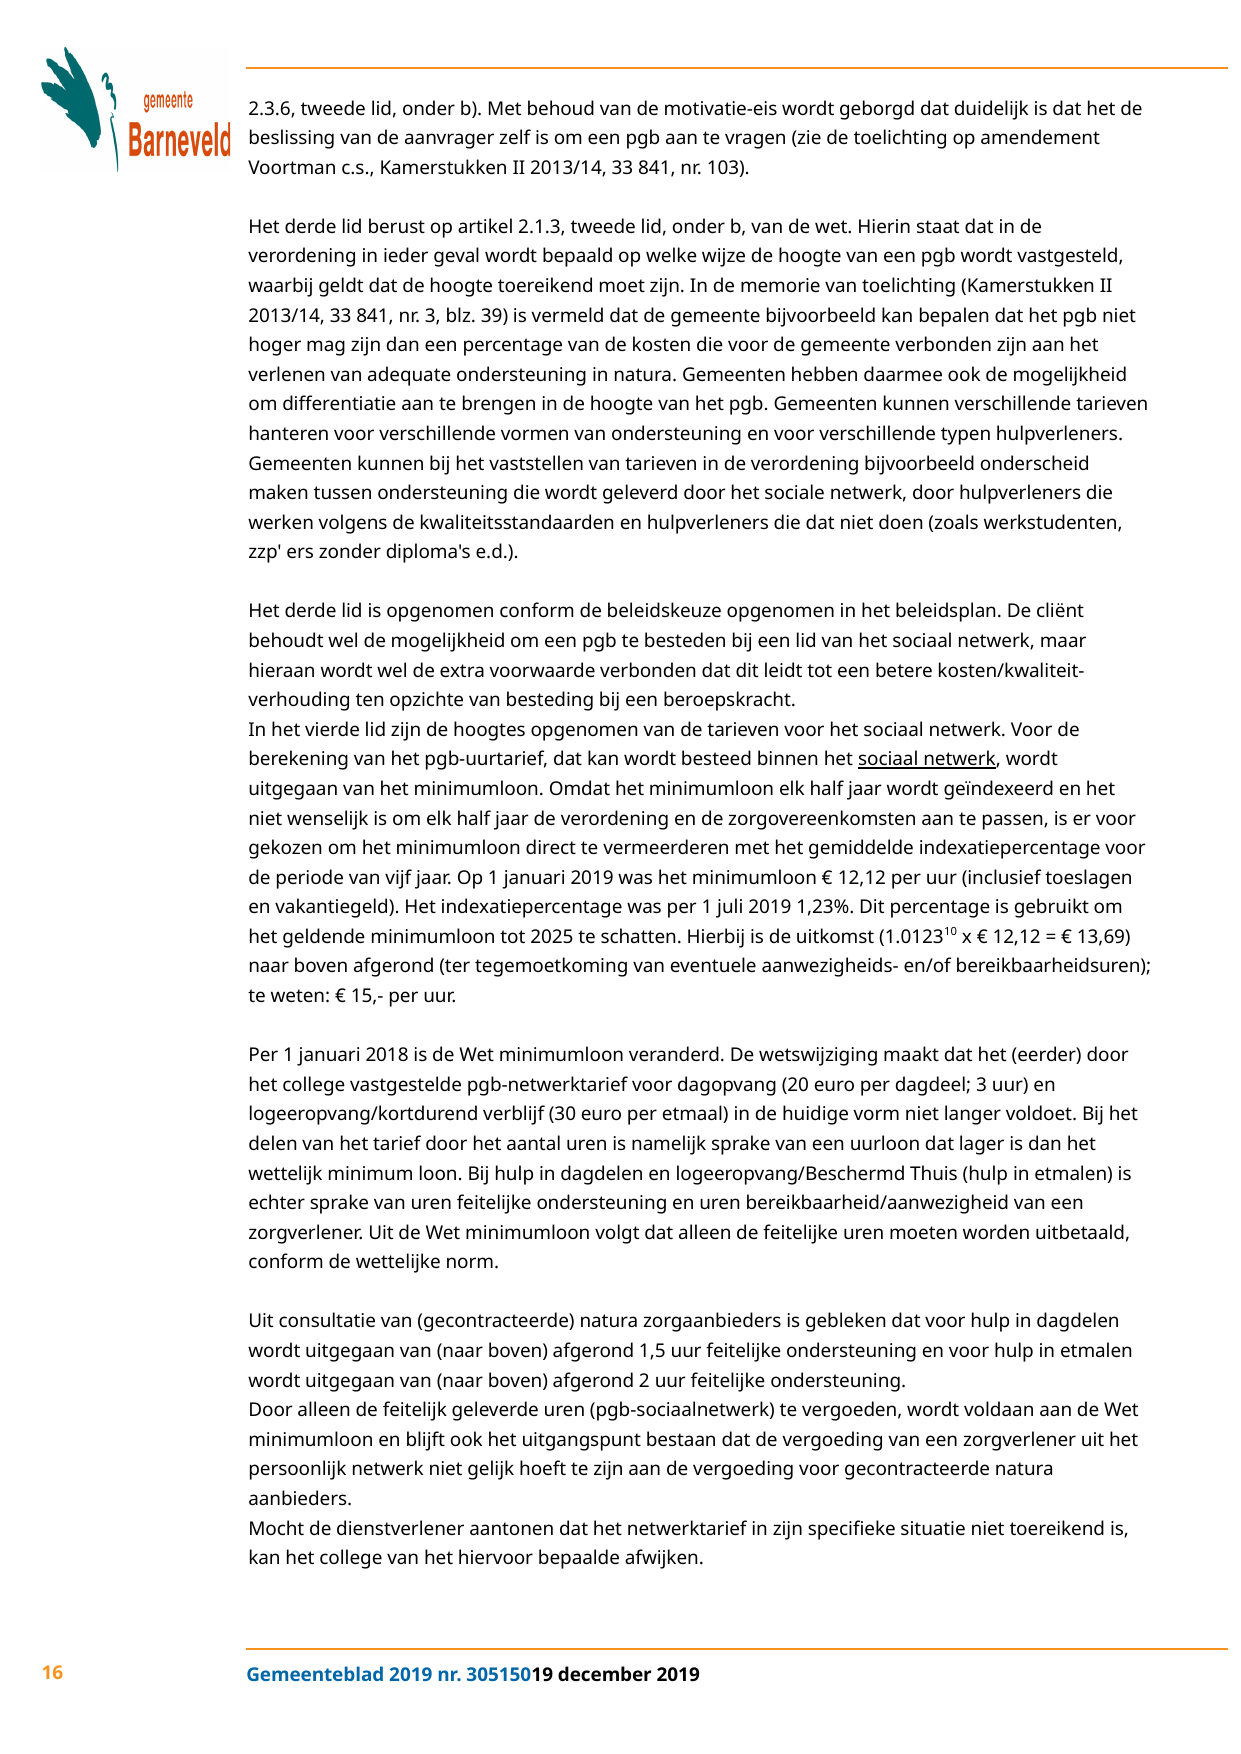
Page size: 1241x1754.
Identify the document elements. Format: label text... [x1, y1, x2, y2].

text Het derde lid is opgenomen conform de beleidskeuze opgenomen in het beleidsplan. De cliënt behoudt wel de mogelijkheid om een pgb te besteden bij een lid van het sociaal netwerk, maar hieraan wordt wel de extra voorwaarde verbonden dat dit leidt tot een betere kosten/kwaliteit-verhouding ten opzichte van besteding bij een beroepskracht. [248, 598, 1152, 712]
text Per 1 januari 2018 is de Wet minimumloon veranderd. De wetswijziging maakt dat het (eerder) door het college vastgestelde pgb-netwerktarief voor dagopvang (20 euro per dagdeel; 3 uur) en logeeropvang/kortdurend verblijf (30 euro per etmaal) in de huidige vorm niet langer voldoet. Bij het delen van het tarief door het aantal uren is namelijk sprake van een uurloon dat lager is dan het wettelijk minimum loon. Bij hulp in dagdelen en logeeropvang/Beschermd Thuis (hulp in etmalen) is echter sprake van uren feitelijke ondersteuning en uren bereikbaarheid/aanwezigheid van een zorgverlener. Uit de Wet minimumloon volgt dat alleen de feitelijke uren moeten worden uitbetaald, conform de wettelijke norm. [248, 1041, 1152, 1274]
text Mocht de dienstverlener aantonen dat het netwerktarief in zijn specifieke situatie niet toereikend is, kan het college van het hiervoor bepaalde afwijken. [248, 1515, 1152, 1570]
picture [41, 47, 231, 172]
text 2.3.6, tweede lid, onder b). Met behoud van de motivatie-eis wordt geborgd dat duidelijk is dat het de beslissing van de aanvrager zelf is om een pgb aan te vragen (zie de toelichting op amendement Voortman c.s., Kamerstukken II 2013/14, 33 841, nr. 103). [248, 95, 1152, 180]
text Uit consultatie van (gecontracteerde) natura zorgaanbieders is gebleken dat voor hulp in dagdelen wordt uitgegaan van (naar boven) afgerond 1,5 uur feitelijke ondersteuning en voor hulp in etmalen wordt uitgegaan van (naar boven) afgerond 2 uur feitelijke ondersteuning. [248, 1308, 1152, 1393]
text Het derde lid berust op artikel 2.1.3, tweede lid, onder b, van de wet. Hierin staat dat in de verordening in ieder geval wordt bepaald op welke wijze de hoogte van een pgb wordt vastgesteld, waarbij geldt dat de hoogte toereikend moet zijn. In de memorie van toelichting (Kamerstukken II 2013/14, 33 841, nr. 3, blz. 39) is vermeld dat de gemeente bijvoorbeeld kan bepalen dat het pgb niet hoger mag zijn dan een percentage van de kosten die voor de gemeente verbonden zijn aan het verlenen van adequate ondersteuning in natura. Gemeenten hebben daarmee ook de mogelijkheid om differentiatie aan te brengen in de hoogte van het pgb. Gemeenten kunnen verschillende tarieven hanteren voor verschillende vormen van ondersteuning en voor verschillende typen hulpverleners. Gemeenten kunnen bij het vaststellen van tarieven in de verordening bijvoorbeeld onderscheid maken tussen ondersteuning die wordt geleverd door het sociale netwerk, door hulpverleners die werken volgens de kwaliteitsstandaarden en hulpverleners die dat niet doen (zoals werkstudenten, zzp' ers zonder diploma's e.d.). [248, 213, 1152, 564]
text In het vierde lid zijn de hoogtes opgenomen van de tarieven voor het sociaal netwerk. Voor de berekening van het pgb-uurtarief, dat kan wordt besteed binnen het sociaal netwerk, wordt uitgegaan van het minimumloon. Omdat het minimumloon elk half jaar wordt geïndexeerd en het niet wenselijk is om elk half jaar de verordening en de zorgovereenkomsten aan te passen, is er voor gekozen om het minimumloon direct te vermeerderen met het gemiddelde indexatiepercentage voor de periode van vijf jaar. Op 1 januari 2019 was het minimumloon € 12,12 per uur (inclusief toeslagen en vakantiegeld). Het indexatiepercentage was per 1 juli 2019 1,23%. Dit percentage is gebruikt om het geldende minimumloon tot 2025 te schatten. Hierbij is de uitkomst (1.012310 x € 12,12 = € 13,69) naar boven afgerond (ter tegemoetkoming van eventuele aanwezigheids- en/of bereikbaarheidsuren); te weten: € 15,- per uur. [248, 716, 1152, 1008]
text Door alleen de feitelijk geleverde uren (pgb-sociaalnetwerk) te vergoeden, wordt voldaan aan de Wet minimumloon en blijft ook het uitgangspunt bestaan dat de vergoeding van een zorgverlener uit het persoonlijk netwerk niet gelijk hoeft te zijn aan de vergoeding voor gecontracteerde natura aanbieders. [248, 1396, 1152, 1511]
